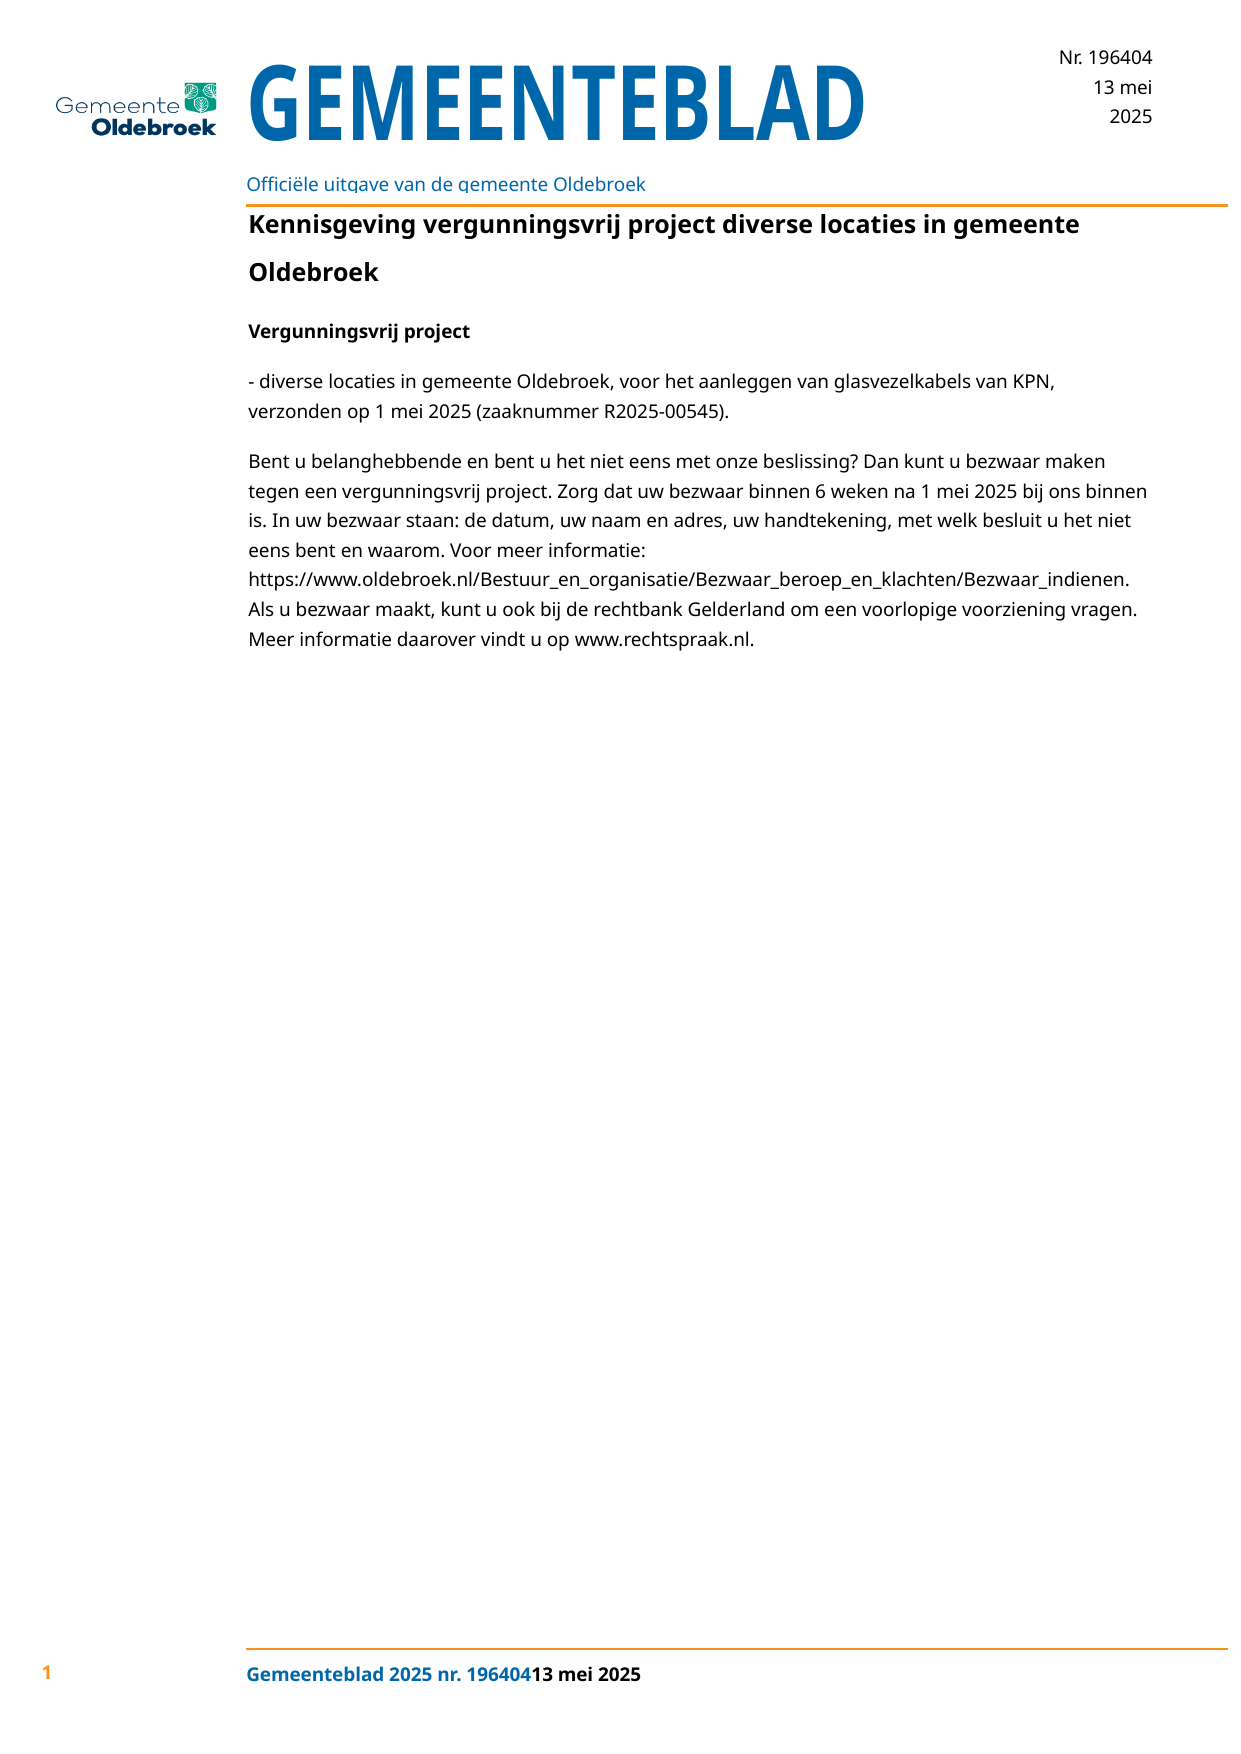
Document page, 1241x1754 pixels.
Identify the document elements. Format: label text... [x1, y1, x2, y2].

text - diverse locaties in gemeente Oldebroek, voor het aanleggen van glasvezelkabels van KPN, verzonden op 1 mei 2025 (zaaknummer R2025-00545). [248, 368, 1152, 424]
text Bent u belanghebbende en bent u het niet eens met onze beslissing? Dan kunt u bezwaar maken tegen een vergunningsvrij project. Zorg dat uw bezwaar binnen 6 weken na 1 mei 2025 bij ons binnen is. In uw bezwaar staan: de datum, uw naam en adres, uw handtekening, met welk besluit u het niet eens bent en waarom. Voor meer informatie: https://www.oldebroek.nl/Bestuur_en_organisatie/Bezwaar_beroep_en_klachten/Bezwaar_indienen. Als u bezwaar maakt, kunt u ook bij de rechtbank Gelderland om een voorlopige voorziening vragen. Meer informatie daarover vindt u op www.rechtspraak.nl. [248, 448, 1152, 652]
text Vergunningsvrij project [248, 318, 1152, 344]
text Kennisgeving vergunningsvrij project diverse locaties in gemeente Oldebroek [248, 207, 1152, 288]
picture [41, 47, 231, 172]
